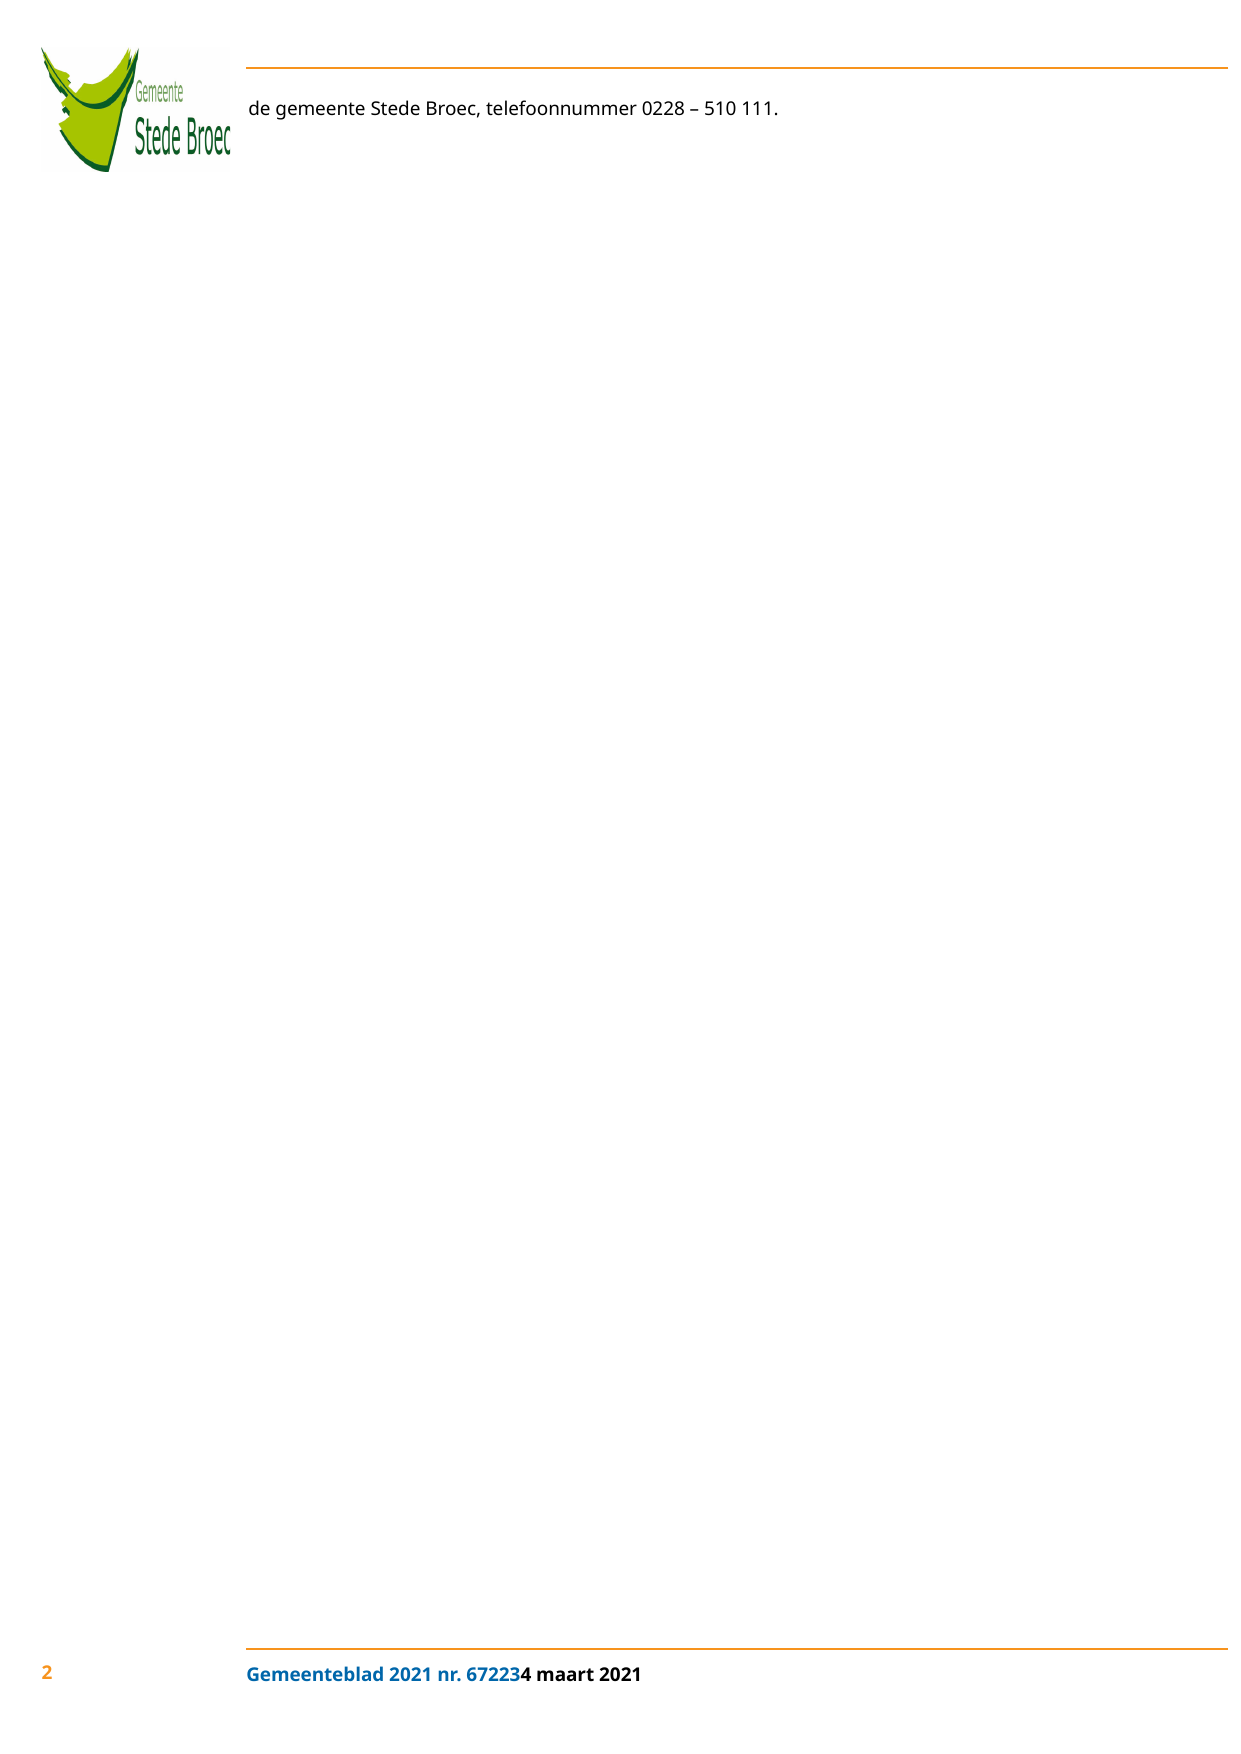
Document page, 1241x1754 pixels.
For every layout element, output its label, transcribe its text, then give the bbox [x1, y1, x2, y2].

picture [41, 47, 231, 172]
text de gemeente Stede Broec, telefoonnummer 0228 – 510 111. [248, 95, 1152, 121]
